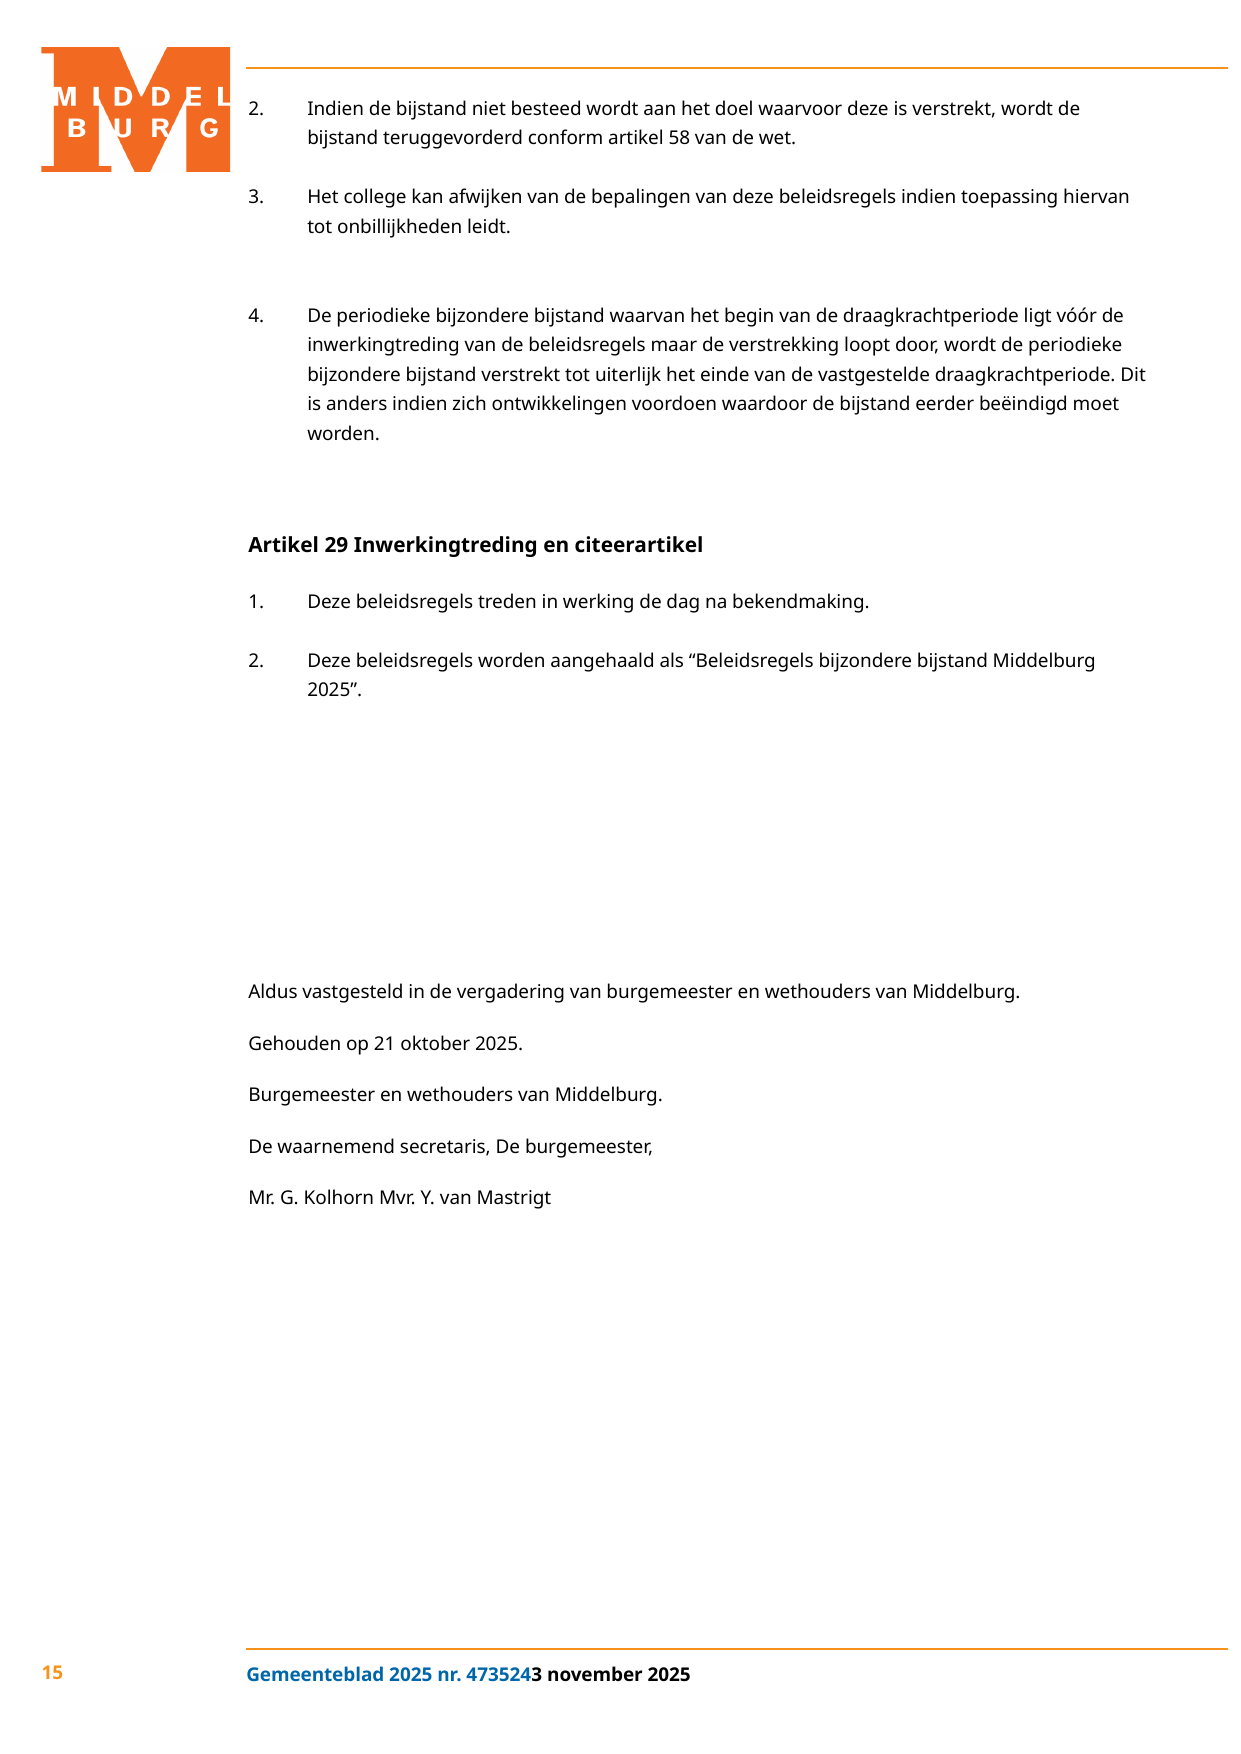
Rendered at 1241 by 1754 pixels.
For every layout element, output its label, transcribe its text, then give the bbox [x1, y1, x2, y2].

list Het college kan afwijken van de bepalingen van deze beleidsregels indien toepassing hiervan tot onbillijkheden leidt. [248, 183, 1152, 239]
text Artikel 29 Inwerkingtreding en citeerartikel [248, 530, 1152, 558]
text Gehouden op 21 oktober 2025. [248, 1030, 1152, 1056]
picture [41, 47, 231, 172]
list Deze beleidsregels worden aangehaald als “Beleidsregels bijzondere bijstand Middelburg 2025”. [248, 647, 1152, 702]
list Indien de bijstand niet besteed wordt aan het doel waarvoor deze is verstrekt, wordt de bijstand teruggevorderd conform artikel 58 van de wet. [248, 95, 1152, 150]
text Aldus vastgesteld in de vergadering van burgemeester en wethouders van Middelburg. [248, 978, 1152, 1004]
list Deze beleidsregels treden in werking de dag na bekendmaking. [248, 588, 1152, 613]
text De waarnemend secretaris, De burgemeester, [248, 1133, 1152, 1159]
text Burgemeester en wethouders van Middelburg. [248, 1081, 1152, 1107]
text Mr. G. Kolhorn Mvr. Y. van Mastrigt [248, 1184, 1152, 1210]
list De periodieke bijzondere bijstand waarvan het begin van de draagkrachtperiode ligt vóór de inwerkingtreding van de beleidsregels maar de verstrekking loopt door, wordt de periodieke bijzondere bijstand verstrekt tot uiterlijk het einde van de vastgestelde draagkrachtperiode. Dit is anders indien zich ontwikkelingen voordoen waardoor de bijstand eerder beëindigd moet worden. [248, 302, 1152, 446]
